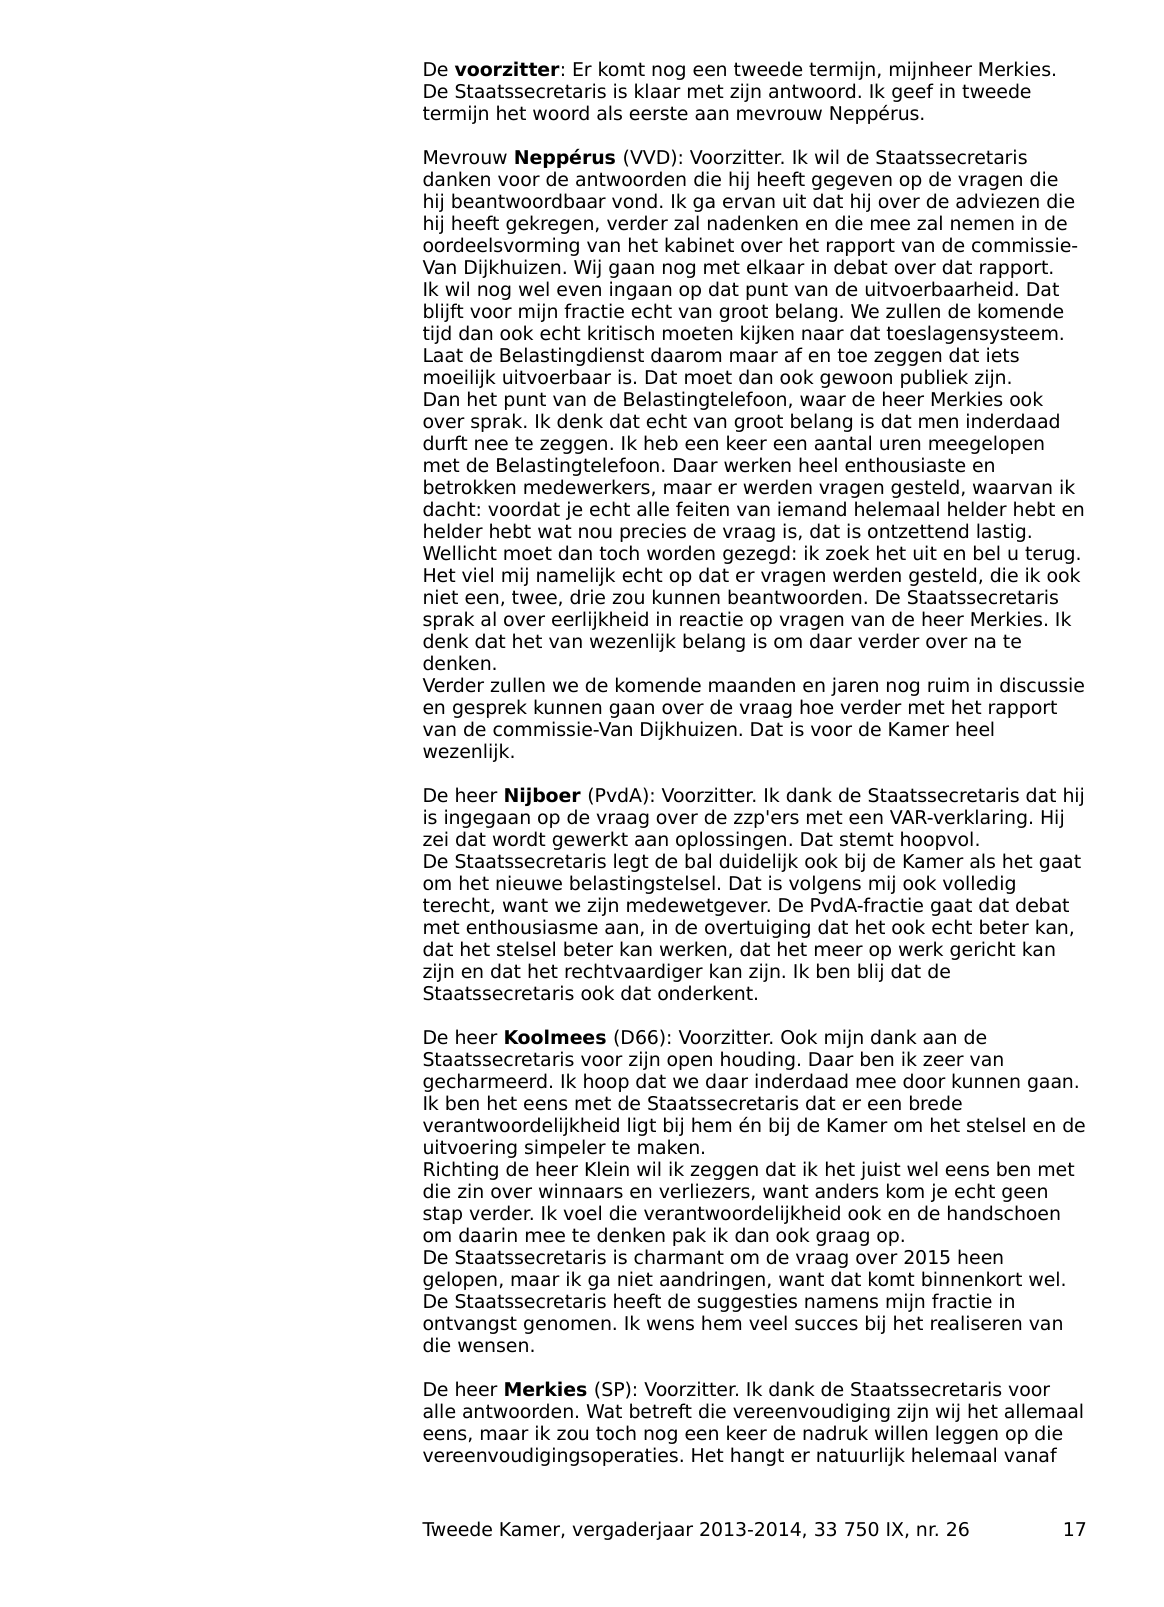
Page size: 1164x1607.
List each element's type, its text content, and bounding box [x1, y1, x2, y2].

text De Staatssecretaris is charmant om de vraag over 2015 heen gelopen, maar ik ga niet aandringen, want dat komt binnenkort wel. De Staatssecretaris heeft de suggesties namens mijn fractie in ontvangst genomen. Ik wens hem veel succes bij het realiseren van die wensen. [422, 1247, 1087, 1356]
text Ik wil nog wel even ingaan op dat punt van de uitvoerbaarheid. Dat blijft voor mijn fractie echt van groot belang. We zullen de komende tijd dan ook echt kritisch moeten kijken naar dat toeslagensysteem. Laat de Belastingdienst daarom maar af en toe zeggen dat iets moeilijk uitvoerbaar is. Dat moet dan ook gewoon publiek zijn. [422, 279, 1087, 389]
text Verder zullen we de komende maanden en jaren nog ruim in discussie en gesprek kunnen gaan over de vraag hoe verder met het rapport van de commissie-Van Dijkhuizen. Dat is voor de Kamer heel wezenlijk. [422, 675, 1087, 763]
text Richting de heer Klein wil ik zeggen dat ik het juist wel eens ben met die zin over winnaars en verliezers, want anders kom je echt geen stap verder. Ik voel die verantwoordelijkheid ook en de handschoen om daarin mee te denken pak ik dan ook graag op. [422, 1159, 1087, 1247]
text De voorzitter: Er komt nog een tweede termijn, mijnheer Merkies. De Staatssecretaris is klaar met zijn antwoord. Ik geef in tweede termijn het woord als eerste aan mevrouw Neppérus. [422, 59, 1087, 125]
text De heer Merkies (SP): Voorzitter. Ik dank de Staatssecretaris voor alle antwoorden. Wat betreft die vereenvoudiging zijn wij het allemaal eens, maar ik zou toch nog een keer de nadruk willen leggen op die vereenvoudigingsoperaties. Het hangt er natuurlijk helemaal vanaf [422, 1379, 1087, 1467]
text De Staatssecretaris legt de bal duidelijk ook bij de Kamer als het gaat om het nieuwe belastingstelsel. Dat is volgens mij ook volledig terecht, want we zijn medewetgever. De PvdA-fractie gaat dat debat met enthousiasme aan, in de overtuiging dat het ook echt beter kan, dat het stelsel beter kan werken, dat het meer op werk gericht kan zijn en dat het rechtvaardiger kan zijn. Ik ben blij dat de Staatssecretaris ook dat onderkent. [422, 851, 1087, 1004]
text De heer Koolmees (D66): Voorzitter. Ook mijn dank aan de Staatssecretaris voor zijn open houding. Daar ben ik zeer van gecharmeerd. Ik hoop dat we daar inderdaad mee door kunnen gaan. Ik ben het eens met de Staatssecretaris dat er een brede verantwoordelijkheid ligt bij hem én bij de Kamer om het stelsel en de uitvoering simpeler te maken. [422, 1027, 1087, 1159]
text De heer Nijboer (PvdA): Voorzitter. Ik dank de Staatssecretaris dat hij is ingegaan op de vraag over de zzp'ers met een VAR-verklaring. Hij zei dat wordt gewerkt aan oplossingen. Dat stemt hoopvol. [422, 785, 1087, 851]
text Dan het punt van de Belastingtelefoon, waar de heer Merkies ook over sprak. Ik denk dat echt van groot belang is dat men inderdaad durft nee te zeggen. Ik heb een keer een aantal uren meegelopen met de Belastingtelefoon. Daar werken heel enthousiaste en betrokken medewerkers, maar er werden vragen gesteld, waarvan ik dacht: voordat je echt alle feiten van iemand helemaal helder hebt en helder hebt wat nou precies de vraag is, dat is ontzettend lastig. Wellicht moet dan toch worden gezegd: ik zoek het uit en bel u terug. Het viel mij namelijk echt op dat er vragen werden gesteld, die ik ook niet een, twee, drie zou kunnen beantwoorden. De Staatssecretaris sprak al over eerlijkheid in reactie op vragen van de heer Merkies. Ik denk dat het van wezenlijk belang is om daar verder over na te denken. [422, 389, 1087, 675]
text Mevrouw Neppérus (VVD): Voorzitter. Ik wil de Staatssecretaris danken voor de antwoorden die hij heeft gegeven op de vragen die hij beantwoordbaar vond. Ik ga ervan uit dat hij over de adviezen die hij heeft gekregen, verder zal nadenken en die mee zal nemen in de oordeelsvorming van het kabinet over het rapport van de commissie-Van Dijkhuizen. Wij gaan nog met elkaar in debat over dat rapport. [422, 147, 1087, 279]
